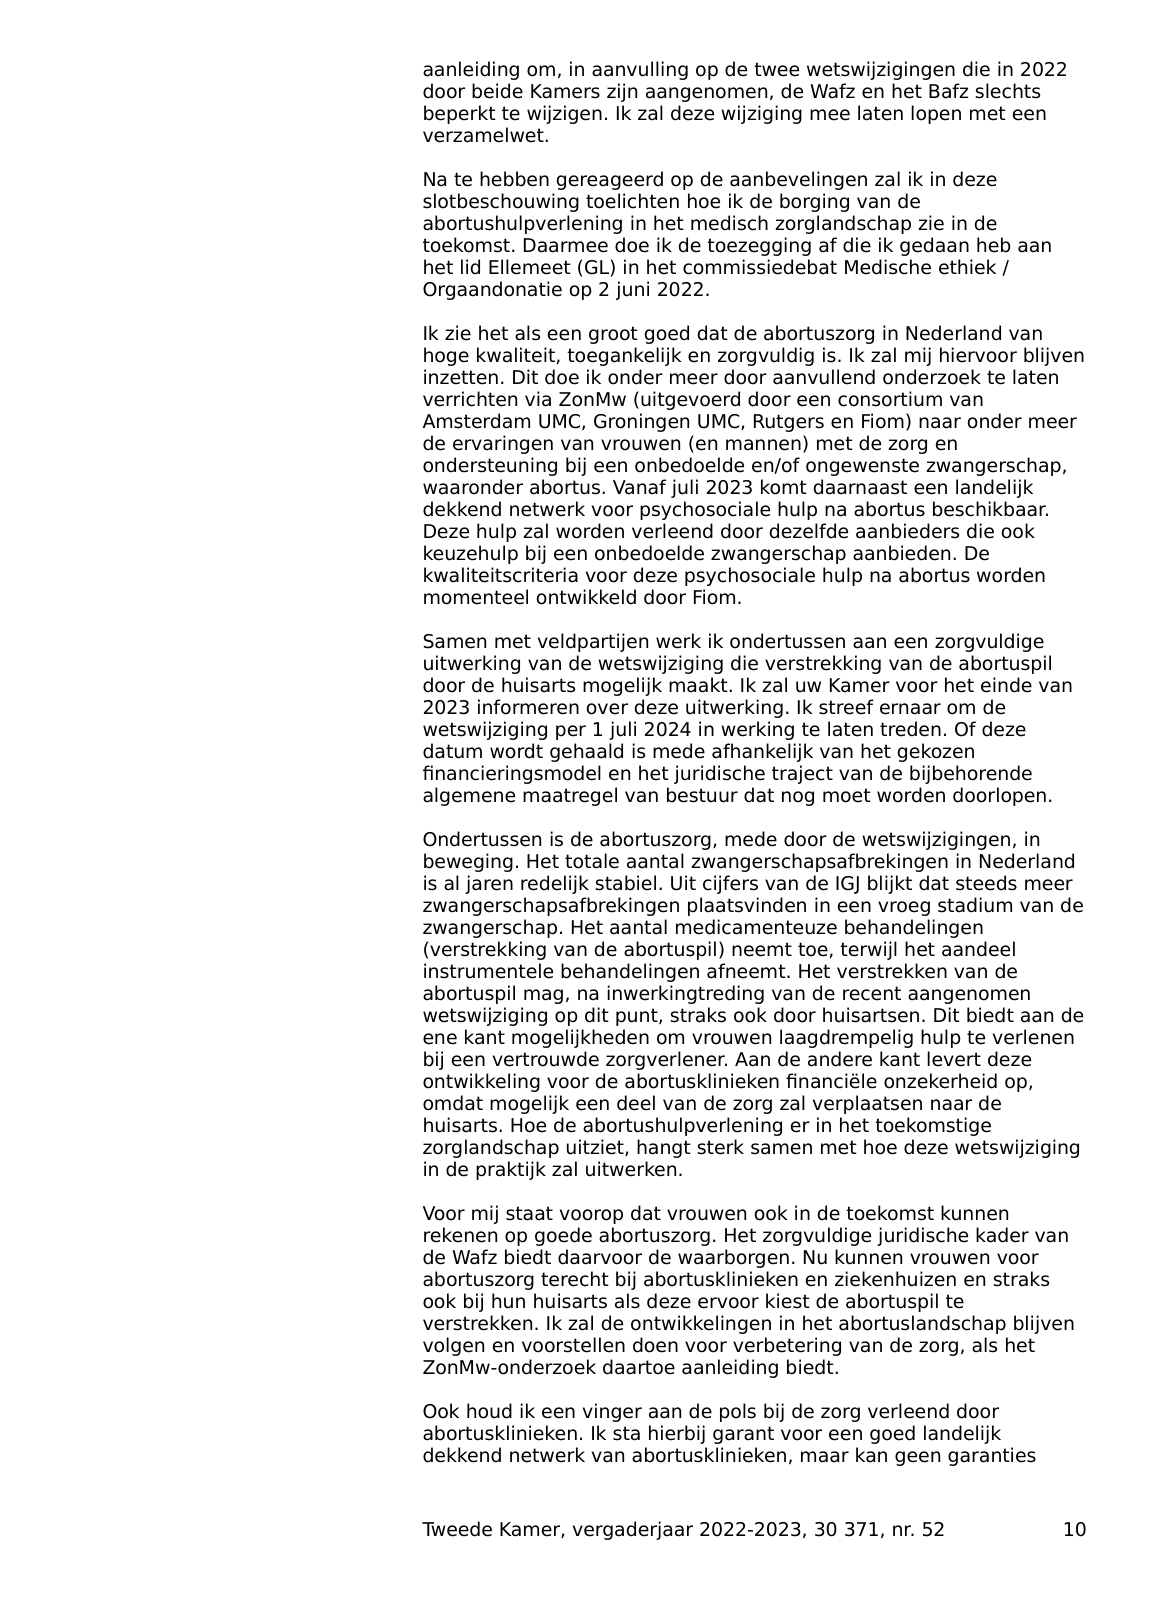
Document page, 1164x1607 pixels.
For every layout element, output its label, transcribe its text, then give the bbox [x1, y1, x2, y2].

text Ik zie het als een groot goed dat de abortuszorg in Nederland van hoge kwaliteit, toegankelijk en zorgvuldig is. Ik zal mij hiervoor blijven inzetten. Dit doe ik onder meer door aanvullend onderzoek te laten verrichten via ZonMw (uitgevoerd door een consortium van Amsterdam UMC, Groningen UMC, Rutgers en Fiom) naar onder meer de ervaringen van vrouwen (en mannen) met de zorg en ondersteuning bij een onbedoelde en/of ongewenste zwangerschap, waaronder abortus. Vanaf juli 2023 komt daarnaast een landelijk dekkend netwerk voor psychosociale hulp na abortus beschikbaar. Deze hulp zal worden verleend door dezelfde aanbieders die ook keuzehulp bij een onbedoelde zwangerschap aanbieden. De kwaliteitscriteria voor deze psychosociale hulp na abortus worden momenteel ontwikkeld door Fiom. [422, 323, 1087, 609]
text Voor mij staat voorop dat vrouwen ook in de toekomst kunnen rekenen op goede abortuszorg. Het zorgvuldige juridische kader van de Wafz biedt daarvoor de waarborgen. Nu kunnen vrouwen voor abortuszorg terecht bij abortusklinieken en ziekenhuizen en straks ook bij hun huisarts als deze ervoor kiest de abortuspil te verstrekken. Ik zal de ontwikkelingen in het abortuslandschap blijven volgen en voorstellen doen voor verbetering van de zorg, als het ZonMw-onderzoek daartoe aanleiding biedt. [422, 1203, 1087, 1379]
text aanleiding om, in aanvulling op de twee wetswijzigingen die in 2022 door beide Kamers zijn aangenomen, de Wafz en het Bafz slechts beperkt te wijzigen. Ik zal deze wijziging mee laten lopen met een verzamelwet. [422, 59, 1087, 147]
text Ook houd ik een vinger aan de pols bij de zorg verleend door abortusklinieken. Ik sta hierbij garant voor een goed landelijk dekkend netwerk van abortusklinieken, maar kan geen garanties [422, 1401, 1087, 1467]
text Ondertussen is de abortuszorg, mede door de wetswijzigingen, in beweging. Het totale aantal zwangerschapsafbrekingen in Nederland is al jaren redelijk stabiel. Uit cijfers van de IGJ blijkt dat steeds meer zwangerschapsafbrekingen plaatsvinden in een vroeg stadium van de zwangerschap. Het aantal medicamenteuze behandelingen (verstrekking van de abortuspil) neemt toe, terwijl het aandeel instrumentele behandelingen afneemt. Het verstrekken van de abortuspil mag, na inwerkingtreding van de recent aangenomen wetswijziging op dit punt, straks ook door huisartsen. Dit biedt aan de ene kant mogelijkheden om vrouwen laagdrempelig hulp te verlenen bij een vertrouwde zorgverlener. Aan de andere kant levert deze ontwikkeling voor de abortusklinieken financiële onzekerheid op, omdat mogelijk een deel van de zorg zal verplaatsen naar de huisarts. Hoe de abortushulpverlening er in het toekomstige zorglandschap uitziet, hangt sterk samen met hoe deze wetswijziging in de praktijk zal uitwerken. [422, 829, 1087, 1181]
text Samen met veldpartijen werk ik ondertussen aan een zorgvuldige uitwerking van de wetswijziging die verstrekking van de abortuspil door de huisarts mogelijk maakt. Ik zal uw Kamer voor het einde van 2023 informeren over deze uitwerking. Ik streef ernaar om de wetswijziging per 1 juli 2024 in werking te laten treden. Of deze datum wordt gehaald is mede afhankelijk van het gekozen financieringsmodel en het juridische traject van de bijbehorende algemene maatregel van bestuur dat nog moet worden doorlopen. [422, 631, 1087, 807]
text Na te hebben gereageerd op de aanbevelingen zal ik in deze slotbeschouwing toelichten hoe ik de borging van de abortushulpverlening in het medisch zorglandschap zie in de toekomst. Daarmee doe ik de toezegging af die ik gedaan heb aan het lid Ellemeet (GL) in het commissiedebat Medische ethiek / Orgaandonatie op 2 juni 2022. [422, 169, 1087, 301]
